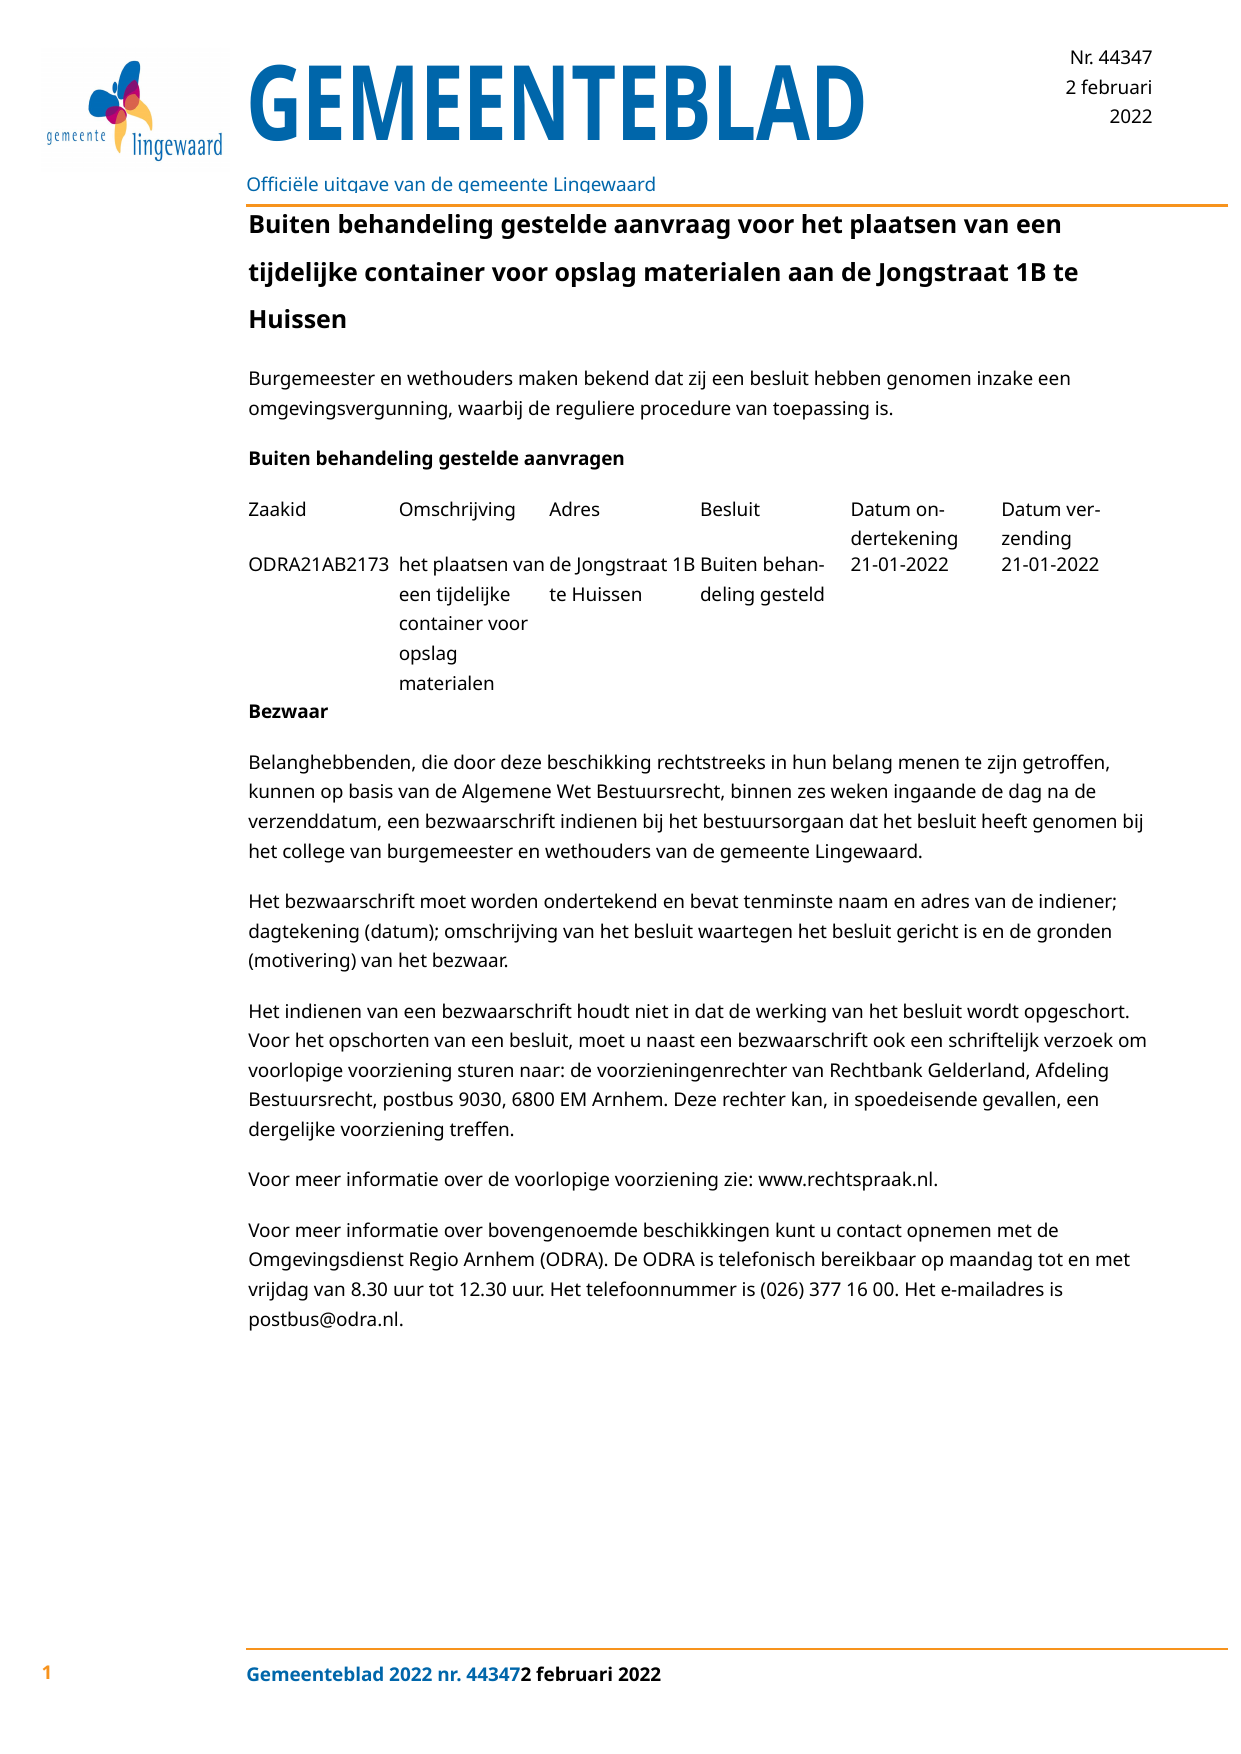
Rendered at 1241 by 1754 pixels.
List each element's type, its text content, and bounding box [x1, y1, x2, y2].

table_cell Buiten behan-deling gesteld [700, 551, 850, 695]
table_header Zaakid [248, 496, 398, 551]
table_cell 21-01-2022 [850, 551, 1001, 695]
table_header Datum on-dertekening [850, 496, 1001, 551]
text Belanghebbenden, die door deze beschikking rechtstreeks in hun belang menen te zijn getroffen, kunnen op basis van de Algemene Wet Bestuursrecht, binnen zes weken ingaande de dag na de verzenddatum, een bezwaarschrift indienen bij het bestuursorgaan dat het besluit heeft genomen bij het college van burgemeester en wethouders van de gemeente Lingewaard. [248, 749, 1152, 863]
table_cell de Jongstraat 1B te Huissen [549, 551, 700, 695]
text Bezwaar [248, 699, 1152, 724]
table_cell het plaatsen van een tijdelijke container voor opslag materialen [399, 551, 549, 695]
table_cell ODRA21AB2173 [248, 551, 398, 695]
text Voor meer informatie over bovengenoemde beschikkingen kunt u contact opnemen met de Omgevingsdienst Regio Arnhem (ODRA). De ODRA is telefonisch bereikbaar op maandag tot en met vrijdag van 8.30 uur tot 12.30 uur. Het telefoonnummer is (026) 377 16 00. Het e-mailadres is postbus@odra.nl. [248, 1217, 1152, 1331]
text Buiten behandeling gestelde aanvragen [248, 446, 1152, 471]
table_header Datum ver-zending [1001, 496, 1152, 551]
text Buiten behandeling gestelde aanvraag voor het plaatsen van een tijdelijke container voor opslag materialen aan de Jongstraat 1B te Huissen [248, 207, 1152, 336]
table_cell 21-01-2022 [1001, 551, 1152, 695]
text Het indienen van een bezwaarschrift houdt niet in dat de werking van het besluit wordt opgeschort. Voor het opschorten van een besluit, moet u naast een bezwaarschrift ook een schriftelijk verzoek om voorlopige voorziening sturen naar: de voorzieningenrechter van Rechtbank Gelderland, Afdeling Bestuursrecht, postbus 9030, 6800 EM Arnhem. Deze rechter kan, in spoedeisende gevallen, een dergelijke voorziening treffen. [248, 998, 1152, 1142]
table_header Besluit [700, 496, 850, 551]
picture [41, 47, 231, 172]
table_header Adres [549, 496, 700, 551]
text Burgemeester en wethouders maken bekend dat zij een besluit hebben genomen inzake een omgevingsvergunning, waarbij de reguliere procedure van toepassing is. [248, 366, 1152, 421]
table_header Omschrijving [399, 496, 549, 551]
text Het bezwaarschrift moet worden ondertekend en bevat tenminste naam en adres van de indiener; dagtekening (datum); omschrijving van het besluit waartegen het besluit gericht is en de gronden (motivering) van het bezwaar. [248, 888, 1152, 973]
text Voor meer informatie over de voorlopige voorziening zie: www.rechtspraak.nl. [248, 1167, 1152, 1192]
